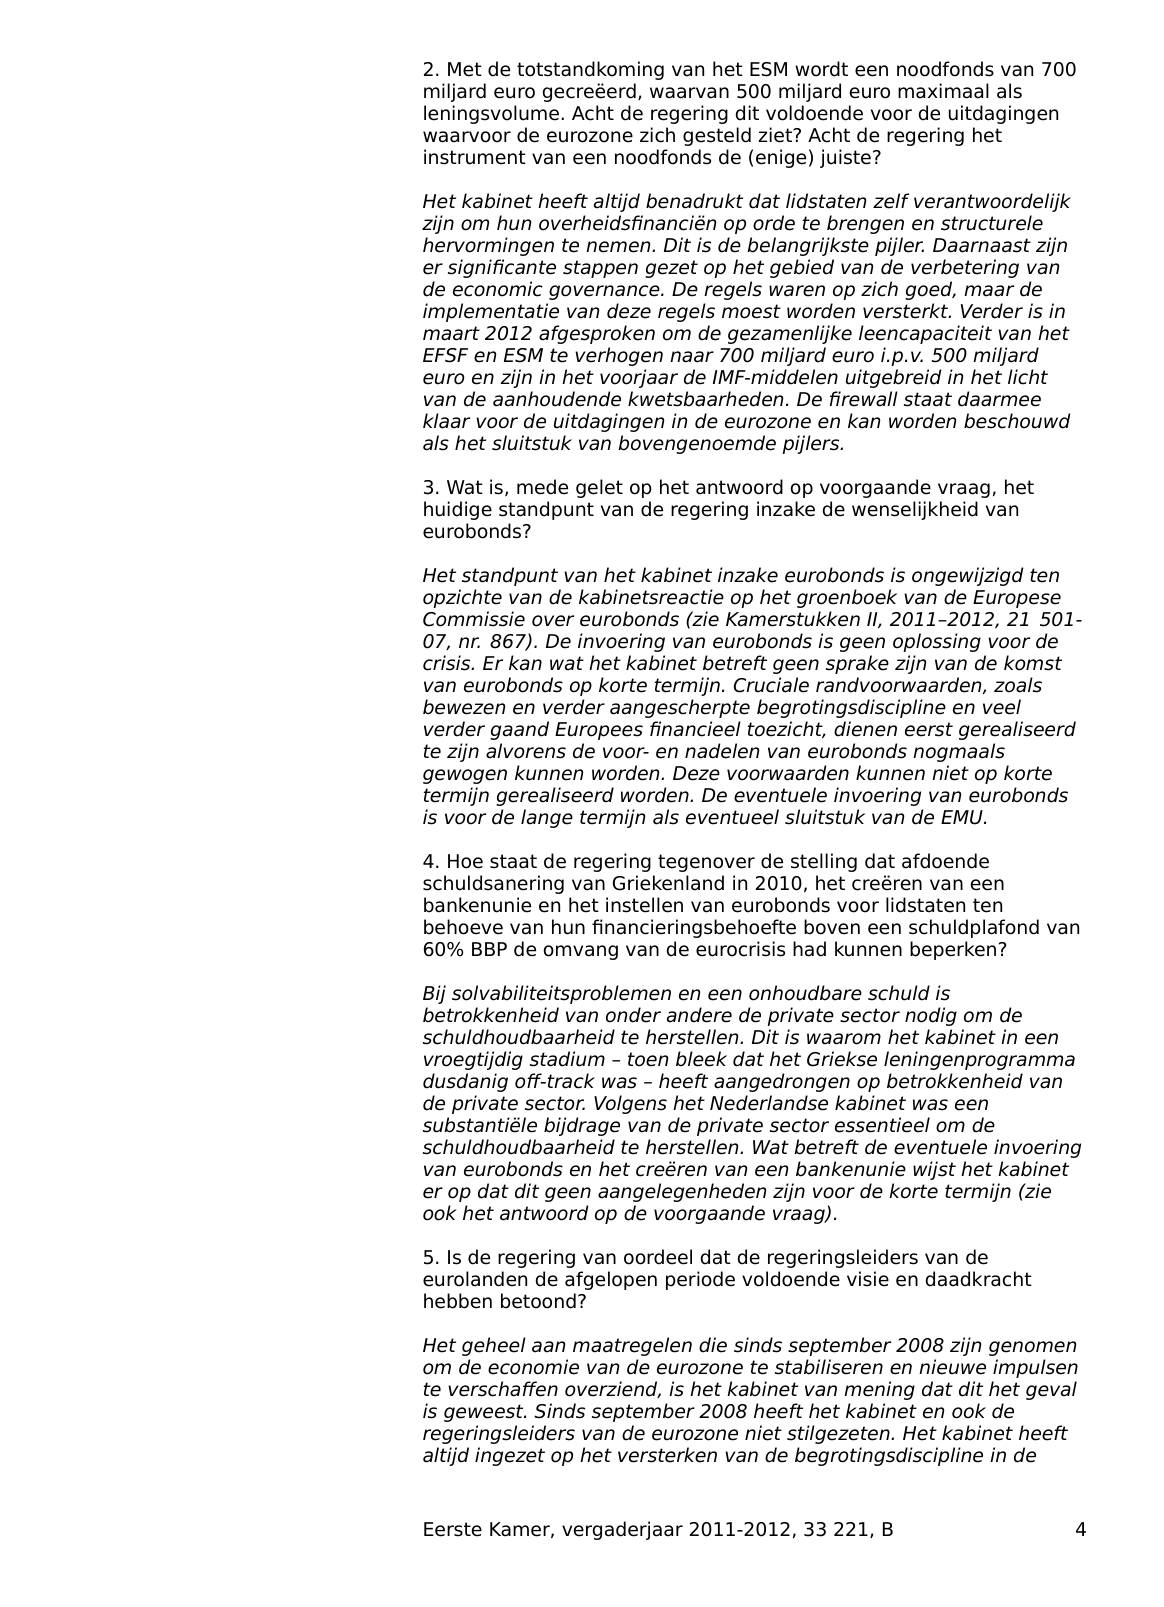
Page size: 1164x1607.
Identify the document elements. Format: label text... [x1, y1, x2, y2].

text Het geheel aan maatregelen die sinds september 2008 zijn genomen om de economie van de eurozone te stabiliseren en nieuwe impulsen te verschaffen overziend, is het kabinet van mening dat dit het geval is geweest. Sinds september 2008 heeft het kabinet en ook de regeringsleiders van de eurozone niet stilgezeten. Het kabinet heeft altijd ingezet op het versterken van de begrotingsdiscipline in de [422, 1335, 1087, 1467]
text Het standpunt van het kabinet inzake eurobonds is ongewijzigd ten opzichte van de kabinetsreactie op het groenboek van de Europese Commissie over eurobonds (zie Kamerstukken II, 2011–2012, 21 501-07, nr. 867). De invoering van eurobonds is geen oplossing voor de crisis. Er kan wat het kabinet betreft geen sprake zijn van de komst van eurobonds op korte termijn. Cruciale randvoorwaarden, zoals bewezen en verder aangescherpte begrotingsdiscipline en veel verder gaand Europees financieel toezicht, dienen eerst gerealiseerd te zijn alvorens de voor- en nadelen van eurobonds nogmaals gewogen kunnen worden. Deze voorwaarden kunnen niet op korte termijn gerealiseerd worden. De eventuele invoering van eurobonds is voor de lange termijn als eventueel sluitstuk van de EMU. [422, 565, 1087, 829]
text 2. Met de totstandkoming van het ESM wordt een noodfonds van 700 miljard euro gecreëerd, waarvan 500 miljard euro maximaal als leningsvolume. Acht de regering dit voldoende voor de uitdagingen waarvoor de eurozone zich gesteld ziet? Acht de regering het instrument van een noodfonds de (enige) juiste? [422, 59, 1087, 169]
text Bij solvabiliteitsproblemen en een onhoudbare schuld is betrokkenheid van onder andere de private sector nodig om de schuldhoudbaarheid te herstellen. Dit is waarom het kabinet in een vroegtijdig stadium – toen bleek dat het Griekse leningenprogramma dusdanig off-track was – heeft aangedrongen op betrokkenheid van de private sector. Volgens het Nederlandse kabinet was een substantiële bijdrage van de private sector essentieel om de schuldhoudbaarheid te herstellen. Wat betreft de eventuele invoering van eurobonds en het creëren van een bankenunie wijst het kabinet er op dat dit geen aangelegenheden zijn voor de korte termijn (zie ook het antwoord op de voorgaande vraag). [422, 983, 1087, 1225]
text Het kabinet heeft altijd benadrukt dat lidstaten zelf verantwoordelijk zijn om hun overheidsfinanciën op orde te brengen en structurele hervormingen te nemen. Dit is de belangrijkste pijler. Daarnaast zijn er significante stappen gezet op het gebied van de verbetering van de economic governance. De regels waren op zich goed, maar de implementatie van deze regels moest worden versterkt. Verder is in maart 2012 afgesproken om de gezamenlijke leencapaciteit van het EFSF en ESM te verhogen naar 700 miljard euro i.p.v. 500 miljard euro en zijn in het voorjaar de IMF-middelen uitgebreid in het licht van de aanhoudende kwetsbaarheden. De firewall staat daarmee klaar voor de uitdagingen in de eurozone en kan worden beschouwd als het sluitstuk van bovengenoemde pijlers. [422, 191, 1087, 455]
text 3. Wat is, mede gelet op het antwoord op voorgaande vraag, het huidige standpunt van de regering inzake de wenselijkheid van eurobonds? [422, 477, 1087, 543]
text 5. Is de regering van oordeel dat de regeringsleiders van de eurolanden de afgelopen periode voldoende visie en daadkracht hebben betoond? [422, 1247, 1087, 1313]
text 4. Hoe staat de regering tegenover de stelling dat afdoende schuldsanering van Griekenland in 2010, het creëren van een bankenunie en het instellen van eurobonds voor lidstaten ten behoeve van hun financieringsbehoefte boven een schuldplafond van 60% BBP de omvang van de eurocrisis had kunnen beperken? [422, 851, 1087, 961]
